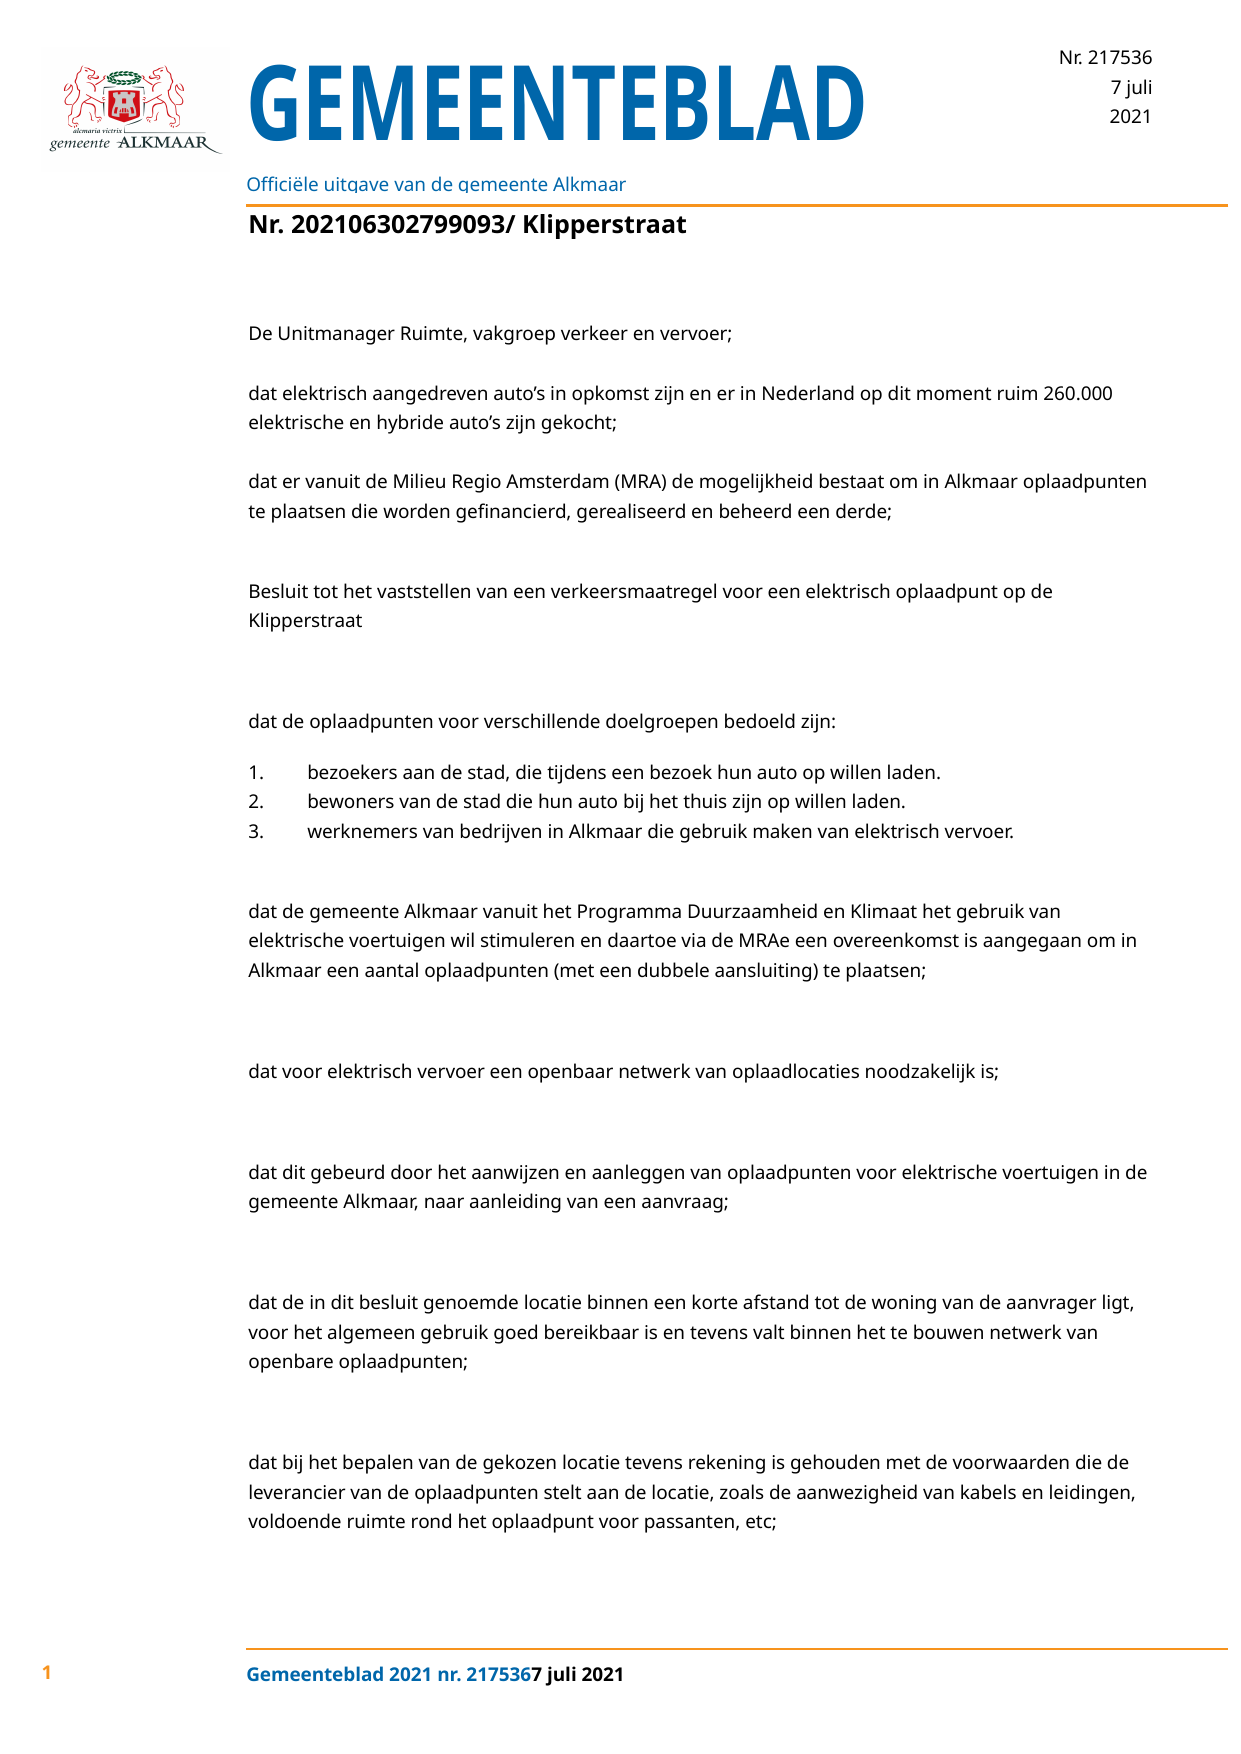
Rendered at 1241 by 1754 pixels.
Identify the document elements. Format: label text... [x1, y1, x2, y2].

list bewoners van de stad die hun auto bij het thuis zijn op willen laden. [248, 788, 1152, 814]
text dat elektrisch aangedreven auto’s in opkomst zijn en er in Nederland op dit moment ruim 260.000 elektrische en hybride auto’s zijn gekocht; [248, 380, 1152, 435]
text dat de gemeente Alkmaar vanuit het Programma Duurzaamheid en Klimaat het gebruik van elektrische voertuigen wil stimuleren en daartoe via de MRAe een overeenkomst is aangegaan om in Alkmaar een aantal oplaadpunten (met een dubbele aansluiting) te plaatsen; [248, 898, 1152, 983]
text dat de oplaadpunten voor verschillende doelgroepen bedoeld zijn: [248, 708, 1152, 734]
text Nr. 202106302799093/ Klipperstraat [248, 207, 1152, 241]
text dat de in dit besluit genoemde locatie binnen een korte afstand tot de woning van de aanvrager ligt, voor het algemeen gebruik goed bereikbaar is en tevens valt binnen het te bouwen netwerk van openbare oplaadpunten; [248, 1289, 1152, 1374]
picture [41, 47, 231, 172]
text De Unitmanager Ruimte, vakgroep verkeer en vervoer; [248, 321, 1152, 346]
text dat dit gebeurd door het aanwijzen en aanleggen van oplaadpunten voor elektrische voertuigen in de gemeente Alkmaar, naar aanleiding van een aanvraag; [248, 1159, 1152, 1214]
text dat voor elektrisch vervoer een openbaar netwerk van oplaadlocaties noodzakelijk is; [248, 1058, 1152, 1084]
text dat bij het bepalen van de gekozen locatie tevens rekening is gehouden met de voorwaarden die de leverancier van de oplaadpunten stelt aan de locatie, zoals de aanwezigheid van kabels en leidingen, voldoende ruimte rond het oplaadpunt voor passanten, etc; [248, 1449, 1152, 1534]
list bezoekers aan de stad, die tijdens een bezoek hun auto op willen laden. [248, 759, 1152, 785]
text Besluit tot het vaststellen van een verkeersmaatregel voor een elektrisch oplaadpunt op de Klipperstraat [248, 578, 1152, 633]
text dat er vanuit de Milieu Regio Amsterdam (MRA) de mogelijkheid bestaat om in Alkmaar oplaadpunten te plaatsen die worden gefinancierd, gerealiseerd en beheerd een derde; [248, 468, 1152, 524]
list werknemers van bedrijven in Alkmaar die gebruik maken van elektrisch vervoer. [248, 818, 1152, 844]
